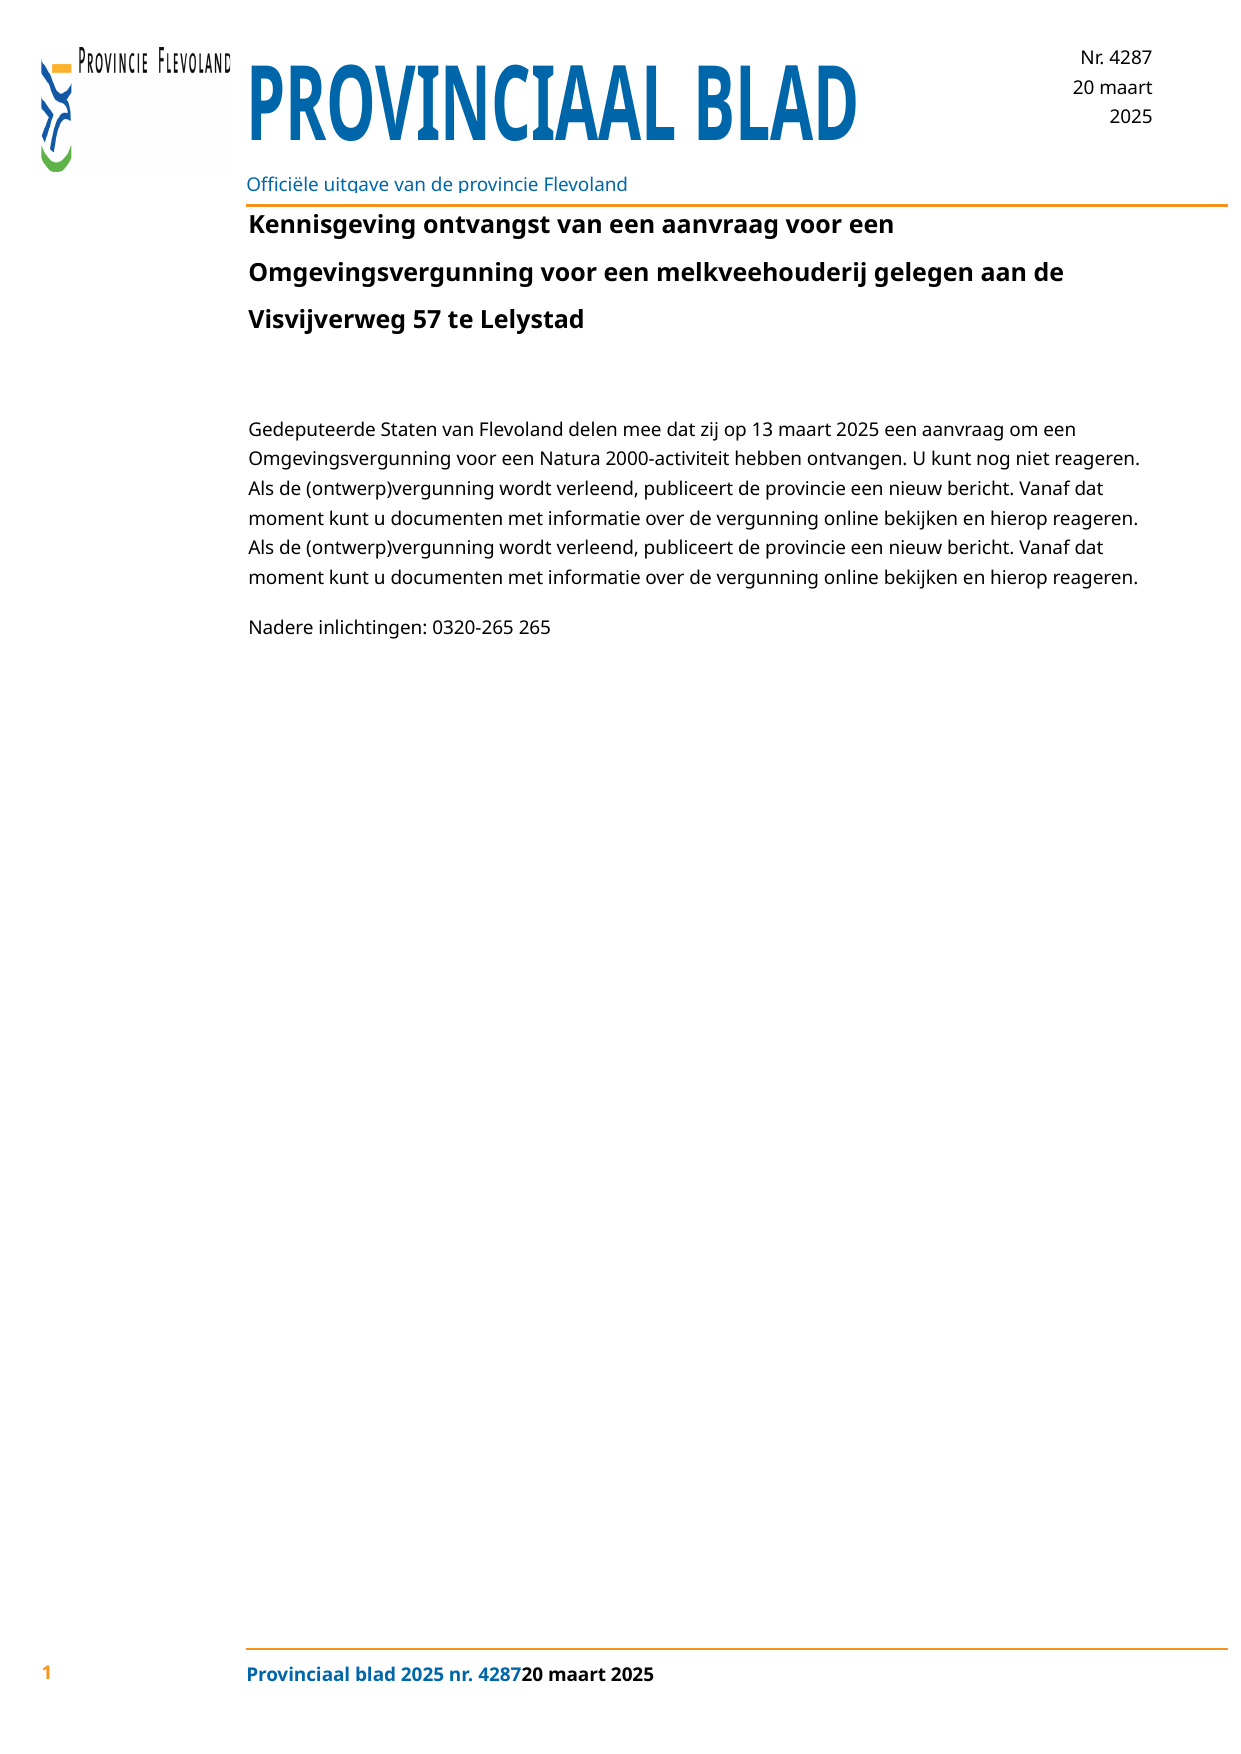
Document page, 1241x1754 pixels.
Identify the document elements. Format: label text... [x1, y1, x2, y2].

text Nadere inlichtingen: 0320-265 265 [248, 614, 1152, 640]
text Gedeputeerde Staten van Flevoland delen mee dat zij op 13 maart 2025 een aanvraag om een Omgevingsvergunning voor een Natura 2000-activiteit hebben ontvangen. U kunt nog niet reageren. Als de (ontwerp)vergunning wordt verleend, publiceert de provincie een nieuw bericht. Vanaf dat moment kunt u documenten met informatie over de vergunning online bekijken en hierop reageren. Als de (ontwerp)vergunning wordt verleend, publiceert de provincie een nieuw bericht. Vanaf dat moment kunt u documenten met informatie over de vergunning online bekijken en hierop reageren. [248, 416, 1152, 589]
picture [41, 47, 231, 172]
text Kennisgeving ontvangst van een aanvraag voor een Omgevingsvergunning voor een melkveehouderij gelegen aan de Visvijverweg 57 te Lelystad [248, 207, 1152, 336]
